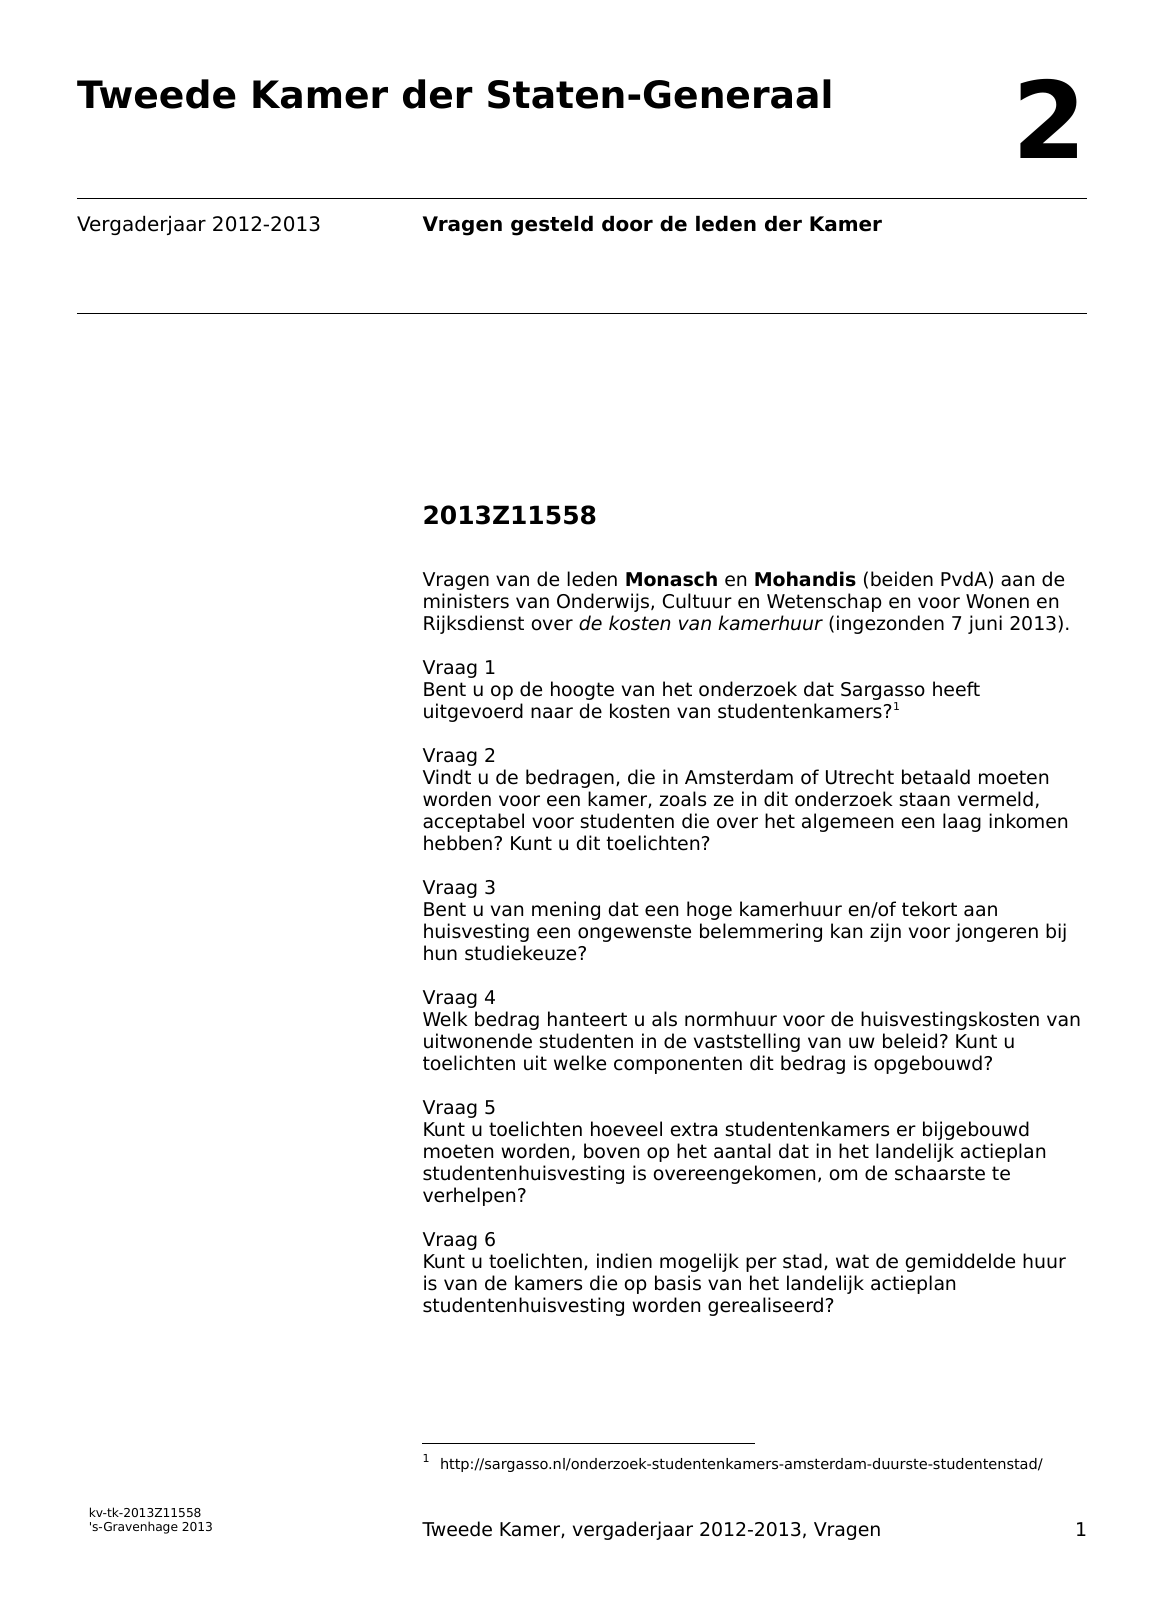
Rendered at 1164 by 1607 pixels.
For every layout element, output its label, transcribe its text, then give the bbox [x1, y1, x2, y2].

text Kunt u toelichten hoeveel extra studentenkamers er bijgebouwd moeten worden, boven op het aantal dat in het landelijk actieplan studentenhuisvesting is overeengekomen, om de schaarste te verhelpen? [422, 1119, 1087, 1207]
table_cell Vergaderjaar 2012-2013 [77, 199, 422, 313]
text Vindt u de bedragen, die in Amsterdam of Utrecht betaald moeten worden voor een kamer, zoals ze in dit onderzoek staan vermeld, acceptabel voor studenten die over het algemeen een laag inkomen hebben? Kunt u dit toelichten? [422, 767, 1087, 855]
table_cell Vragen gesteld door de leden der Kamer [422, 199, 1087, 313]
text Bent u van mening dat een hoge kamerhuur en/of tekort aan huisvesting een ongewenste belemmering kan zijn voor jongeren bij hun studiekeuze? [422, 899, 1087, 965]
table_header Tweede Kamer der Staten-Generaal [77, 59, 886, 198]
text Vraag 3 [422, 877, 1087, 899]
text Vragen van de leden Monasch en Mohandis (beiden PvdA) aan de ministers van Onderwijs, Cultuur en Wetenschap en voor Wonen en Rijksdienst over de kosten van kamerhuur (ingezonden 7 juni 2013). [422, 569, 1087, 635]
table_header 2 [886, 59, 1087, 198]
text Vraag 4 [422, 987, 1087, 1009]
text Bent u op de hoogte van het onderzoek dat Sargasso heeft uitgevoerd naar de kosten van studentenkamers? [422, 679, 1087, 723]
text Vraag 1 [422, 657, 1087, 679]
text 2013Z11558 [422, 501, 1087, 531]
text Vraag 6 [422, 1229, 1087, 1251]
text Vraag 5 [422, 1097, 1087, 1119]
text kv-tk-2013Z11558 [88, 1506, 323, 1520]
text http://sargasso.nl/onderzoek-studentenkamers-amsterdam-duurste-studentenstad/ [422, 1452, 1087, 1474]
text 's-Gravenhage 2013 [88, 1520, 323, 1534]
text Kunt u toelichten, indien mogelijk per stad, wat de gemiddelde huur is van de kamers die op basis van het landelijk actieplan studentenhuisvesting worden gerealiseerd? [422, 1251, 1087, 1317]
text Welk bedrag hanteert u als normhuur voor de huisvestingskosten van uitwonende studenten in de vaststelling van uw beleid? Kunt u toelichten uit welke componenten dit bedrag is opgebouwd? [422, 1009, 1087, 1075]
text Vraag 2 [422, 745, 1087, 767]
